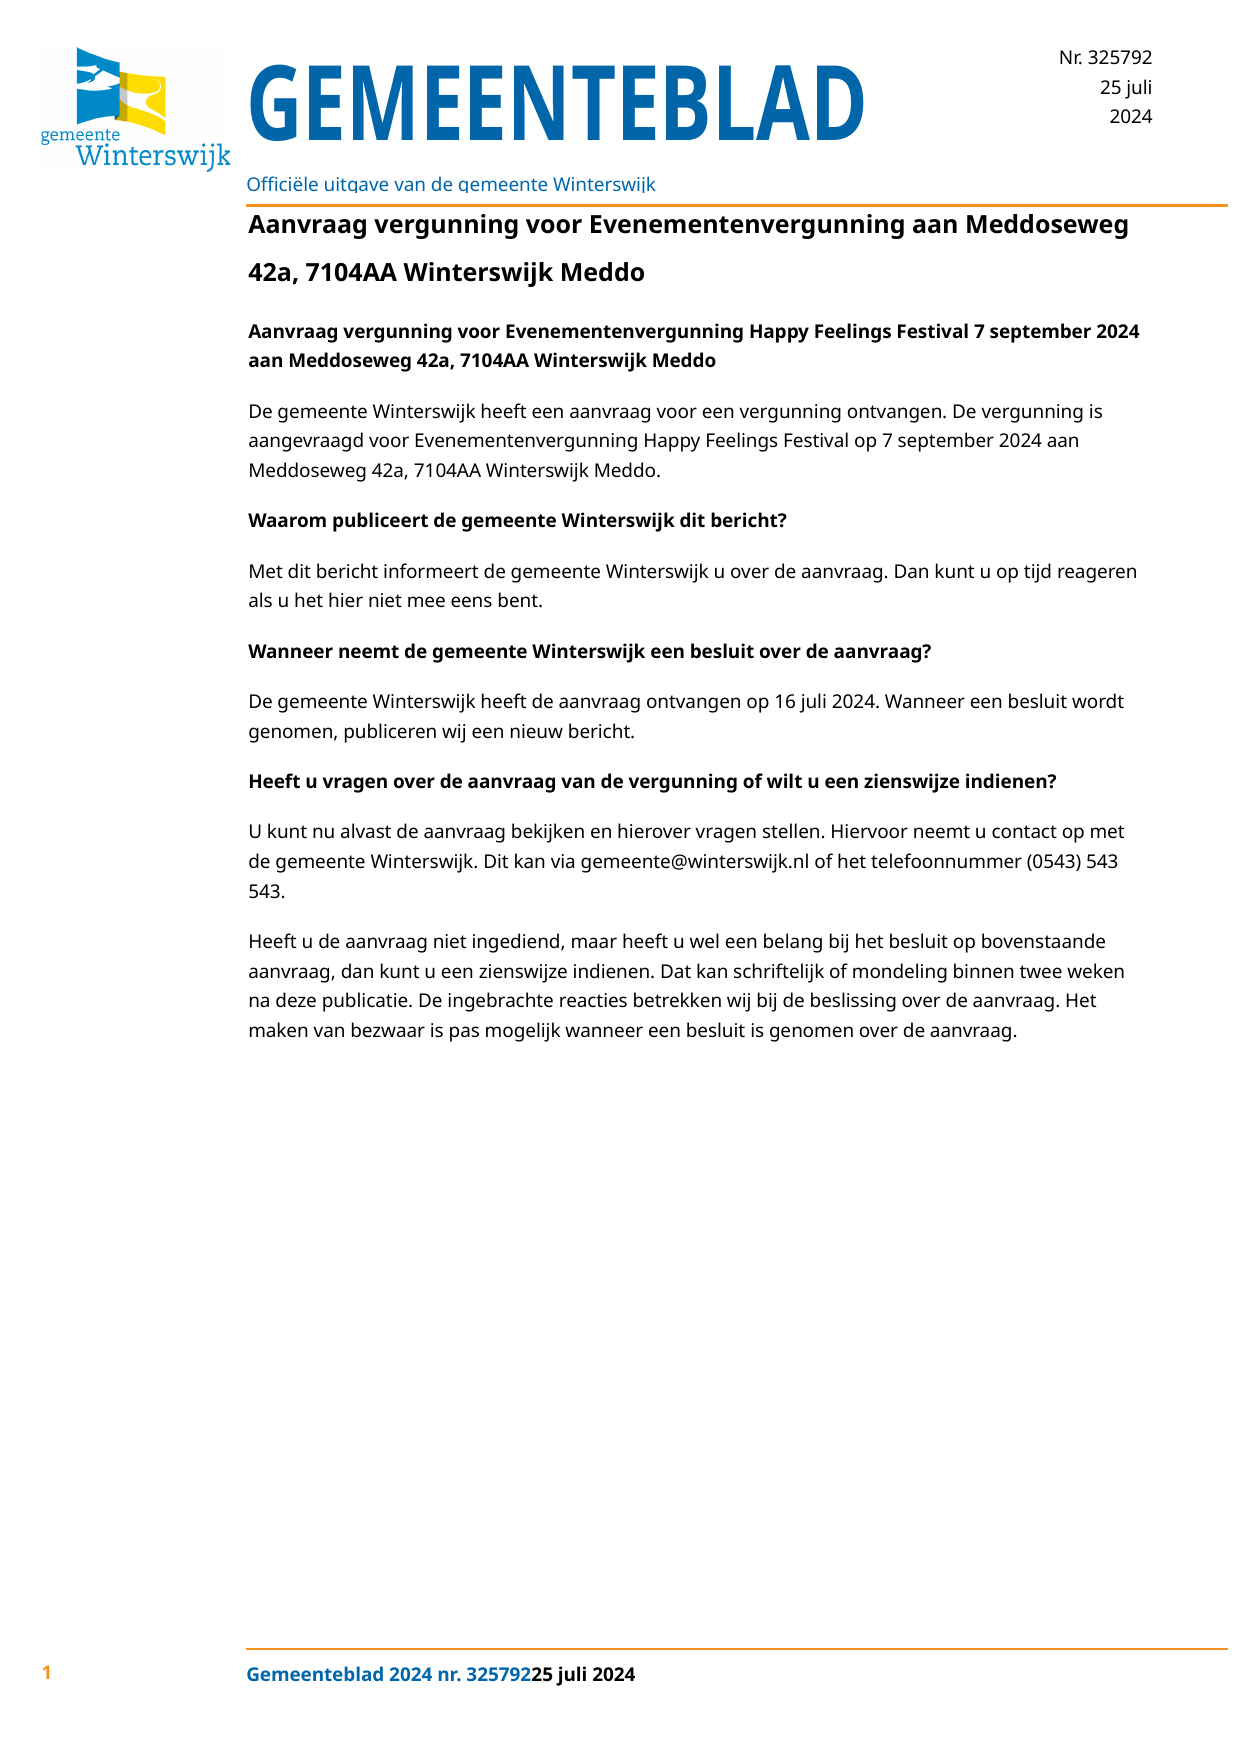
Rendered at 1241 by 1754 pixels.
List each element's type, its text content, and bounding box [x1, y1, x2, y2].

text Heeft u de aanvraag niet ingediend, maar heeft u wel een belang bij het besluit op bovenstaande aanvraag, dan kunt u een zienswijze indienen. Dat kan schriftelijk of mondeling binnen twee weken na deze publicatie. De ingebrachte reacties betrekken wij bij de beslissing over de aanvraag. Het maken van bezwaar is pas mogelijk wanneer een besluit is genomen over de aanvraag. [248, 928, 1152, 1043]
text Met dit bericht informeert de gemeente Winterswijk u over de aanvraag. Dan kunt u op tijd reageren als u het hier niet mee eens bent. [248, 558, 1152, 613]
text Wanneer neemt de gemeente Winterswijk een besluit over de aanvraag? [248, 638, 1152, 664]
text U kunt nu alvast de aanvraag bekijken en hierover vragen stellen. Hiervoor neemt u contact op met de gemeente Winterswijk. Dit kan via gemeente@winterswijk.nl of het telefoonnummer (0543) 543 543. [248, 819, 1152, 904]
picture [225, 153, 231, 162]
text Waarom publiceert de gemeente Winterswijk dit bericht? [248, 507, 1152, 533]
text Aanvraag vergunning voor Evenementenvergunning Happy Feelings Festival 7 september 2024 aan Meddoseweg 42a, 7104AA Winterswijk Meddo [248, 318, 1152, 373]
picture [41, 47, 231, 172]
text Heeft u vragen over de aanvraag van de vergunning of wilt u een zienswijze indienen? [248, 768, 1152, 794]
text De gemeente Winterswijk heeft de aanvraag ontvangen op 16 juli 2024. Wanneer een besluit wordt genomen, publiceren wij een nieuw bericht. [248, 688, 1152, 744]
text Aanvraag vergunning voor Evenementenvergunning aan Meddoseweg 42a, 7104AA Winterswijk Meddo [248, 207, 1152, 288]
text De gemeente Winterswijk heeft een aanvraag voor een vergunning ontvangen. De vergunning is aangevraagd voor Evenementenvergunning Happy Feelings Festival op 7 september 2024 aan Meddoseweg 42a, 7104AA Winterswijk Meddo. [248, 398, 1152, 483]
